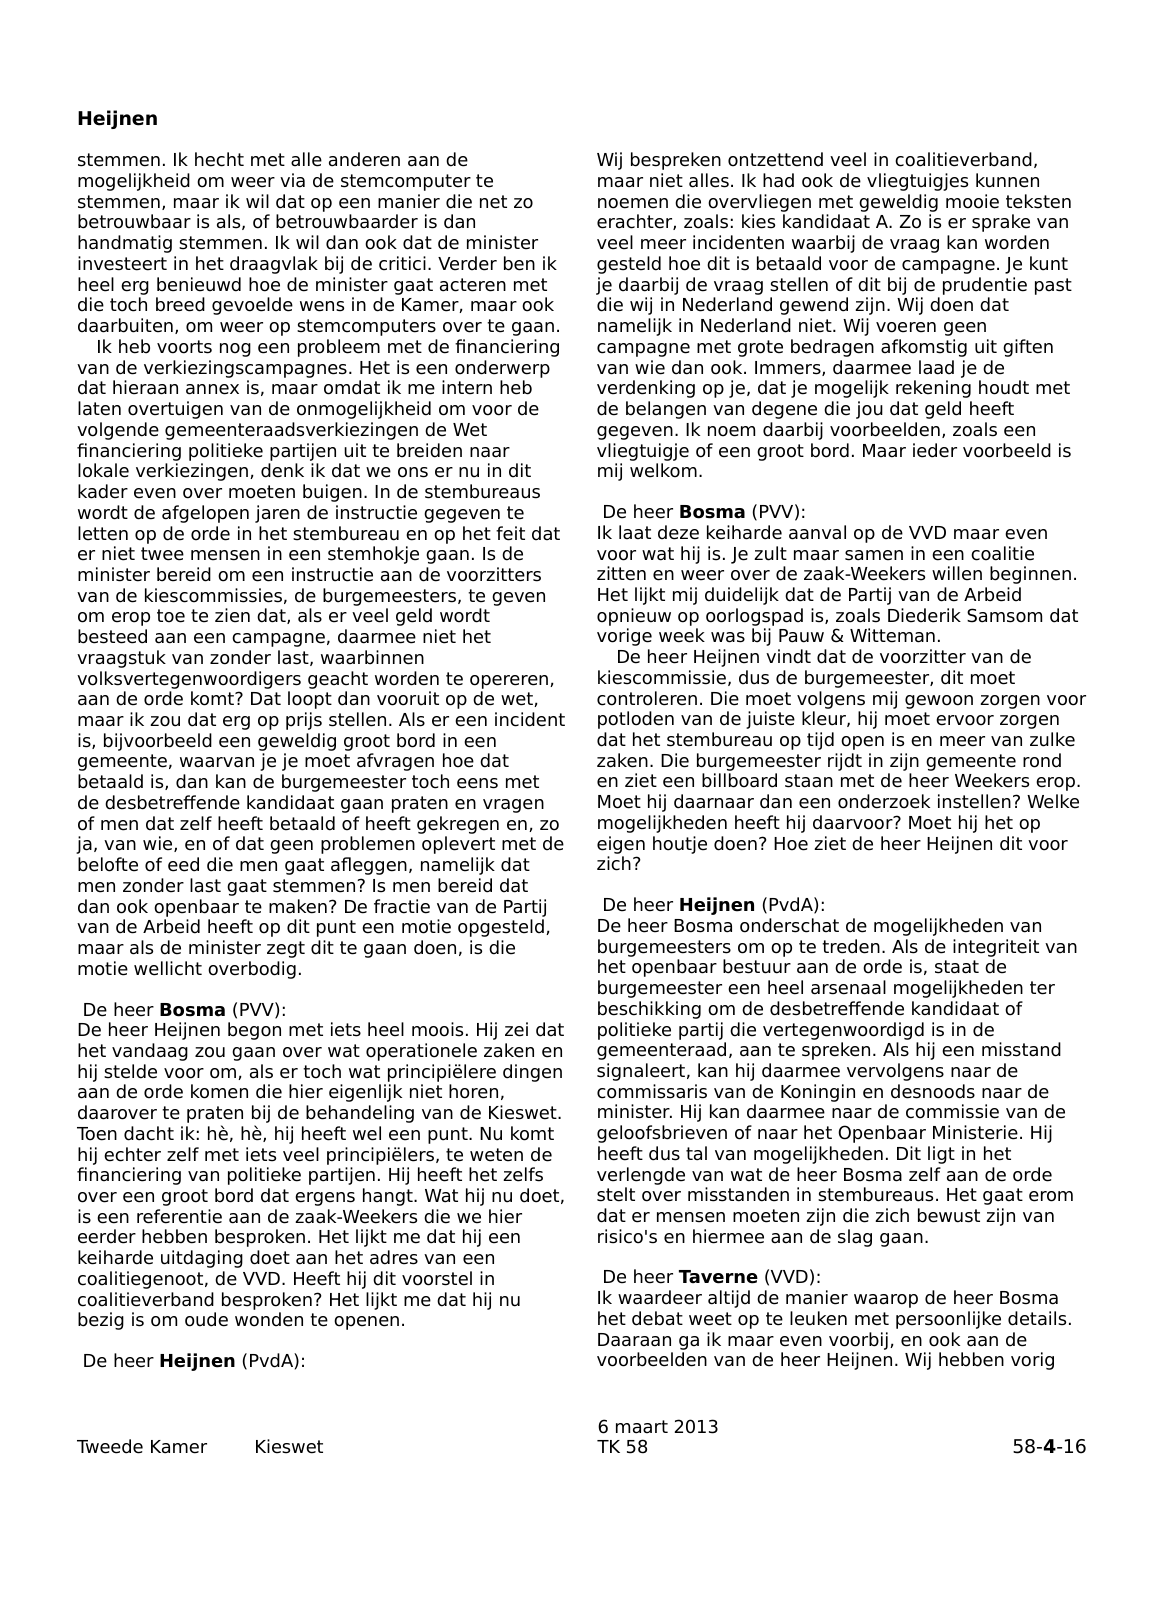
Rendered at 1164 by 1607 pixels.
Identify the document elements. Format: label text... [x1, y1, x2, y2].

text De heer Bosma (PVV): [596, 502, 1087, 523]
text Ik heb voorts nog een probleem met de financiering van de verkiezingscampagnes. Het is een onderwerp dat hieraan annex is, maar omdat ik me intern heb laten overtuigen van de onmogelijkheid om voor de volgende gemeenteraadsverkiezingen de Wet financiering politieke partijen uit te breiden naar lokale verkiezingen, denk ik dat we ons er nu in dit kader even over moeten buigen. In de stembureaus wordt de afgelopen jaren de instructie gegeven te letten op de orde in het stembureau en op het feit dat er niet twee mensen in een stemhokje gaan. Is de minister bereid om een instructie aan de voorzitters van de kiescommissies, de burgemeesters, te geven om erop toe te zien dat, als er veel geld wordt besteed aan een campagne, daarmee niet het vraagstuk van zonder last, waarbinnen volksvertegenwoordigers geacht worden te opereren, aan de orde komt? Dat loopt dan vooruit op de wet, maar ik zou dat erg op prijs stellen. Als er een incident is, bijvoorbeeld een geweldig groot bord in een gemeente, waarvan je je moet afvragen hoe dat betaald is, dan kan de burgemeester toch eens met de desbetreffende kandidaat gaan praten en vragen of men dat zelf heeft betaald of heeft gekregen en, zo ja, van wie, en of dat geen problemen oplevert met de belofte of eed die men gaat afleggen, namelijk dat men zonder last gaat stemmen? Is men bereid dat dan ook openbaar te maken? De fractie van de Partij van de Arbeid heeft op dit punt een motie opgesteld, maar als de minister zegt dit te gaan doen, is die motie wellicht overbodig. [77, 337, 567, 979]
text De heer Heijnen (PvdA): [596, 895, 1087, 916]
text De heer Heijnen vindt dat de voorzitter van de kiescommissie, dus de burgemeester, dit moet controleren. Die moet volgens mij gewoon zorgen voor potloden van de juiste kleur, hij moet ervoor zorgen dat het stembureau op tijd open is en meer van zulke zaken. Die burgemeester rijdt in zijn gemeente rond en ziet een billboard staan met de heer Weekers erop. Moet hij daarnaar dan een onderzoek instellen? Welke mogelijkheden heeft hij daarvoor? Moet hij het op eigen houtje doen? Hoe ziet de heer Heijnen dit voor zich? [596, 647, 1087, 875]
text Wij bespreken ontzettend veel in coalitieverband, maar niet alles. Ik had ook de vliegtuigjes kunnen noemen die overvliegen met geweldig mooie teksten erachter, zoals: kies kandidaat A. Zo is er sprake van veel meer incidenten waarbij de vraag kan worden gesteld hoe dit is betaald voor de campagne. Je kunt je daarbij de vraag stellen of dit bij de prudentie past die wij in Nederland gewend zijn. Wij doen dat namelijk in Nederland niet. Wij voeren geen campagne met grote bedragen afkomstig uit giften van wie dan ook. Immers, daarmee laad je de verdenking op je, dat je mogelijk rekening houdt met de belangen van degene die jou dat geld heeft gegeven. Ik noem daarbij voorbeelden, zoals een vliegtuigje of een groot bord. Maar ieder voorbeeld is mij welkom. [596, 150, 1087, 482]
text De heer Heijnen begon met iets heel moois. Hij zei dat het vandaag zou gaan over wat operationele zaken en hij stelde voor om, als er toch wat principiëlere dingen aan de orde komen die hier eigenlijk niet horen, daarover te praten bij de behandeling van de Kieswet. Toen dacht ik: hè, hè, hij heeft wel een punt. Nu komt hij echter zelf met iets veel principiëlers, te weten de financiering van politieke partijen. Hij heeft het zelfs over een groot bord dat ergens hangt. Wat hij nu doet, is een referentie aan de zaak-Weekers die we hier eerder hebben besproken. Het lijkt me dat hij een keiharde uitdaging doet aan het adres van een coalitiegenoot, de VVD. Heeft hij dit voorstel in coalitieverband besproken? Het lijkt me dat hij nu bezig is om oude wonden te openen. [77, 1020, 567, 1331]
text De heer Heijnen (PvdA): [77, 1351, 567, 1372]
text stemmen. Ik hecht met alle anderen aan de mogelijkheid om weer via de stemcomputer te stemmen, maar ik wil dat op een manier die net zo betrouwbaar is als, of betrouwbaarder is dan handmatig stemmen. Ik wil dan ook dat de minister investeert in het draagvlak bij de critici. Verder ben ik heel erg benieuwd hoe de minister gaat acteren met die toch breed gevoelde wens in de Kamer, maar ook daarbuiten, om weer op stemcomputers over te gaan. [77, 150, 567, 337]
text De heer Taverne (VVD): [596, 1267, 1087, 1288]
text Ik laat deze keiharde aanval op de VVD maar even voor wat hij is. Je zult maar samen in een coalitie zitten en weer over de zaak-Weekers willen beginnen. Het lijkt mij duidelijk dat de Partij van de Arbeid opnieuw op oorlogspad is, zoals Diederik Samsom dat vorige week was bij Pauw & Witteman. [596, 523, 1087, 647]
text De heer Bosma onderschat de mogelijkheden van burgemeesters om op te treden. Als de integriteit van het openbaar bestuur aan de orde is, staat de burgemeester een heel arsenaal mogelijkheden ter beschikking om de desbetreffende kandidaat of politieke partij die vertegenwoordigd is in de gemeenteraad, aan te spreken. Als hij een misstand signaleert, kan hij daarmee vervolgens naar de commissaris van de Koningin en desnoods naar de minister. Hij kan daarmee naar de commissie van de geloofsbrieven of naar het Openbaar Ministerie. Hij heeft dus tal van mogelijkheden. Dit ligt in het verlengde van wat de heer Bosma zelf aan de orde stelt over misstanden in stembureaus. Het gaat erom dat er mensen moeten zijn die zich bewust zijn van risico's en hiermee aan de slag gaan. [596, 916, 1087, 1247]
text De heer Bosma (PVV): [77, 999, 567, 1020]
text Ik waardeer altijd de manier waarop de heer Bosma het debat weet op te leuken met persoonlijke details. Daaraan ga ik maar even voorbij, en ook aan de voorbeelden van de heer Heijnen. Wij hebben vorig [596, 1288, 1087, 1371]
